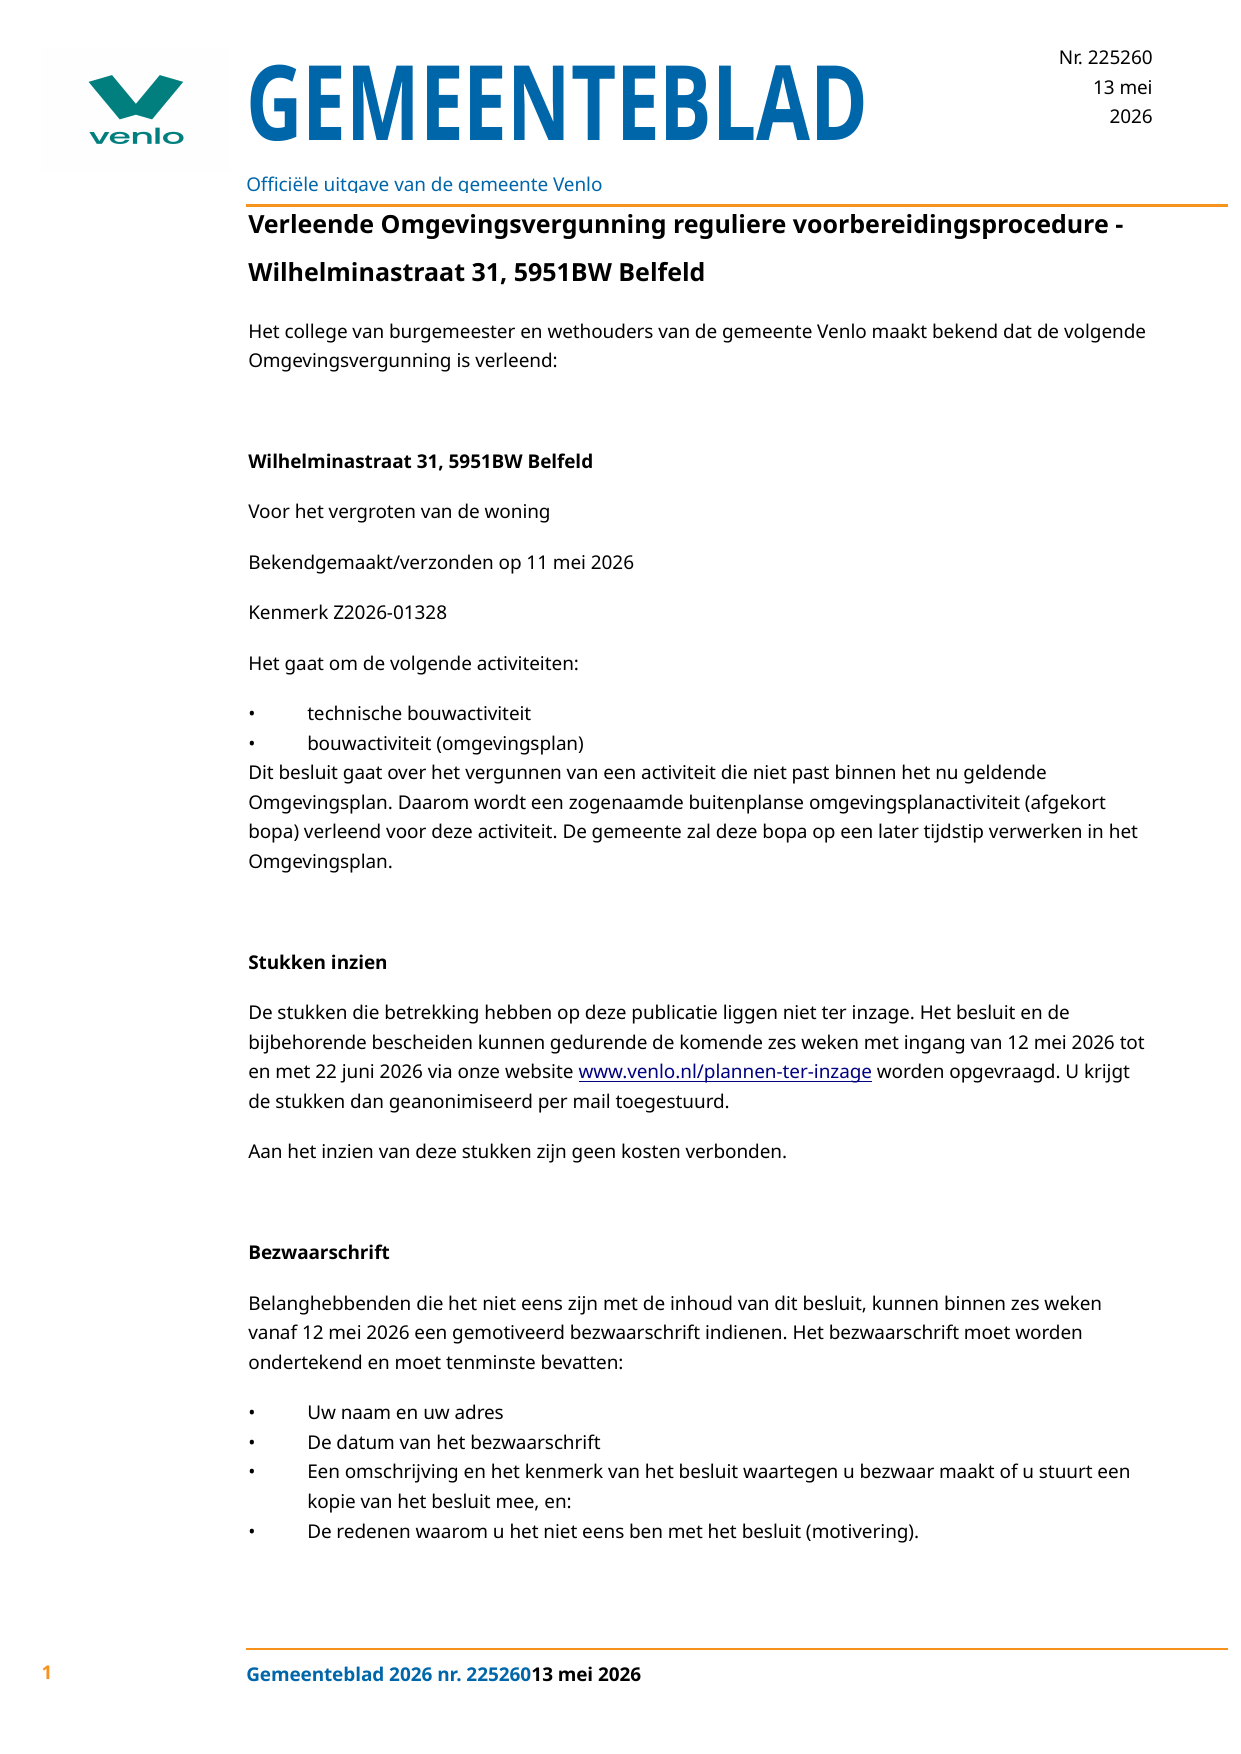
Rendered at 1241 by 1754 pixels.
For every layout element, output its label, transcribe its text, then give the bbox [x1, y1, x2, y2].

text Dit besluit gaat over het vergunnen van een activiteit die niet past binnen het nu geldende Omgevingsplan. Daarom wordt een zogenaamde buitenplanse omgevingsplanactiviteit (afgekort bopa) verleend voor deze activiteit. De gemeente zal deze bopa op een later tijdstip verwerken in het Omgevingsplan. [248, 759, 1152, 874]
text Bezwaarschrift [248, 1239, 1152, 1265]
picture [41, 47, 231, 172]
list De datum van het bezwaarschrift [248, 1429, 1152, 1455]
text De stukken die betrekking hebben op deze publicatie liggen niet ter inzage. Het besluit en de bijbehorende bescheiden kunnen gedurende de komende zes weken met ingang van 12 mei 2026 tot en met 22 juni 2026 via onze website www.venlo.nl/plannen-ter-inzage worden opgevraagd. U krijgt de stukken dan geanonimiseerd per mail toegestuurd. [248, 999, 1152, 1114]
list bouwactiviteit (omgevingsplan) [248, 730, 1152, 756]
list Een omschrijving en het kenmerk van het besluit waartegen u bezwaar maakt of u stuurt een kopie van het besluit mee, en: [248, 1459, 1152, 1514]
text Aan het inzien van deze stukken zijn geen kosten verbonden. [248, 1139, 1152, 1164]
text Wilhelminastraat 31, 5951BW Belfeld [248, 448, 1152, 474]
text Bekendgemaakt/verzonden op 11 mei 2026 [248, 549, 1152, 575]
text Voor het vergroten van de woning [248, 499, 1152, 524]
text Stukken inzien [248, 949, 1152, 975]
text Kenmerk Z2026-01328 [248, 599, 1152, 625]
list Uw naam en uw adres [248, 1399, 1152, 1425]
text Het college van burgemeester en wethouders van de gemeente Venlo maakt bekend dat de volgende Omgevingsvergunning is verleend: [248, 318, 1152, 373]
text Belanghebbenden die het niet eens zijn met de inhoud van dit besluit, kunnen binnen zes weken vanaf 12 mei 2026 een gemotiveerd bezwaarschrift indienen. Het bezwaarschrift moet worden ondertekend en moet tenminste bevatten: [248, 1290, 1152, 1375]
text Het gaat om de volgende activiteiten: [248, 650, 1152, 676]
list De redenen waarom u het niet eens ben met het besluit (motivering). [248, 1518, 1152, 1544]
list technische bouwactiviteit [248, 700, 1152, 726]
text Verleende Omgevingsvergunning reguliere voorbereidingsprocedure - Wilhelminastraat 31, 5951BW Belfeld [248, 207, 1152, 288]
